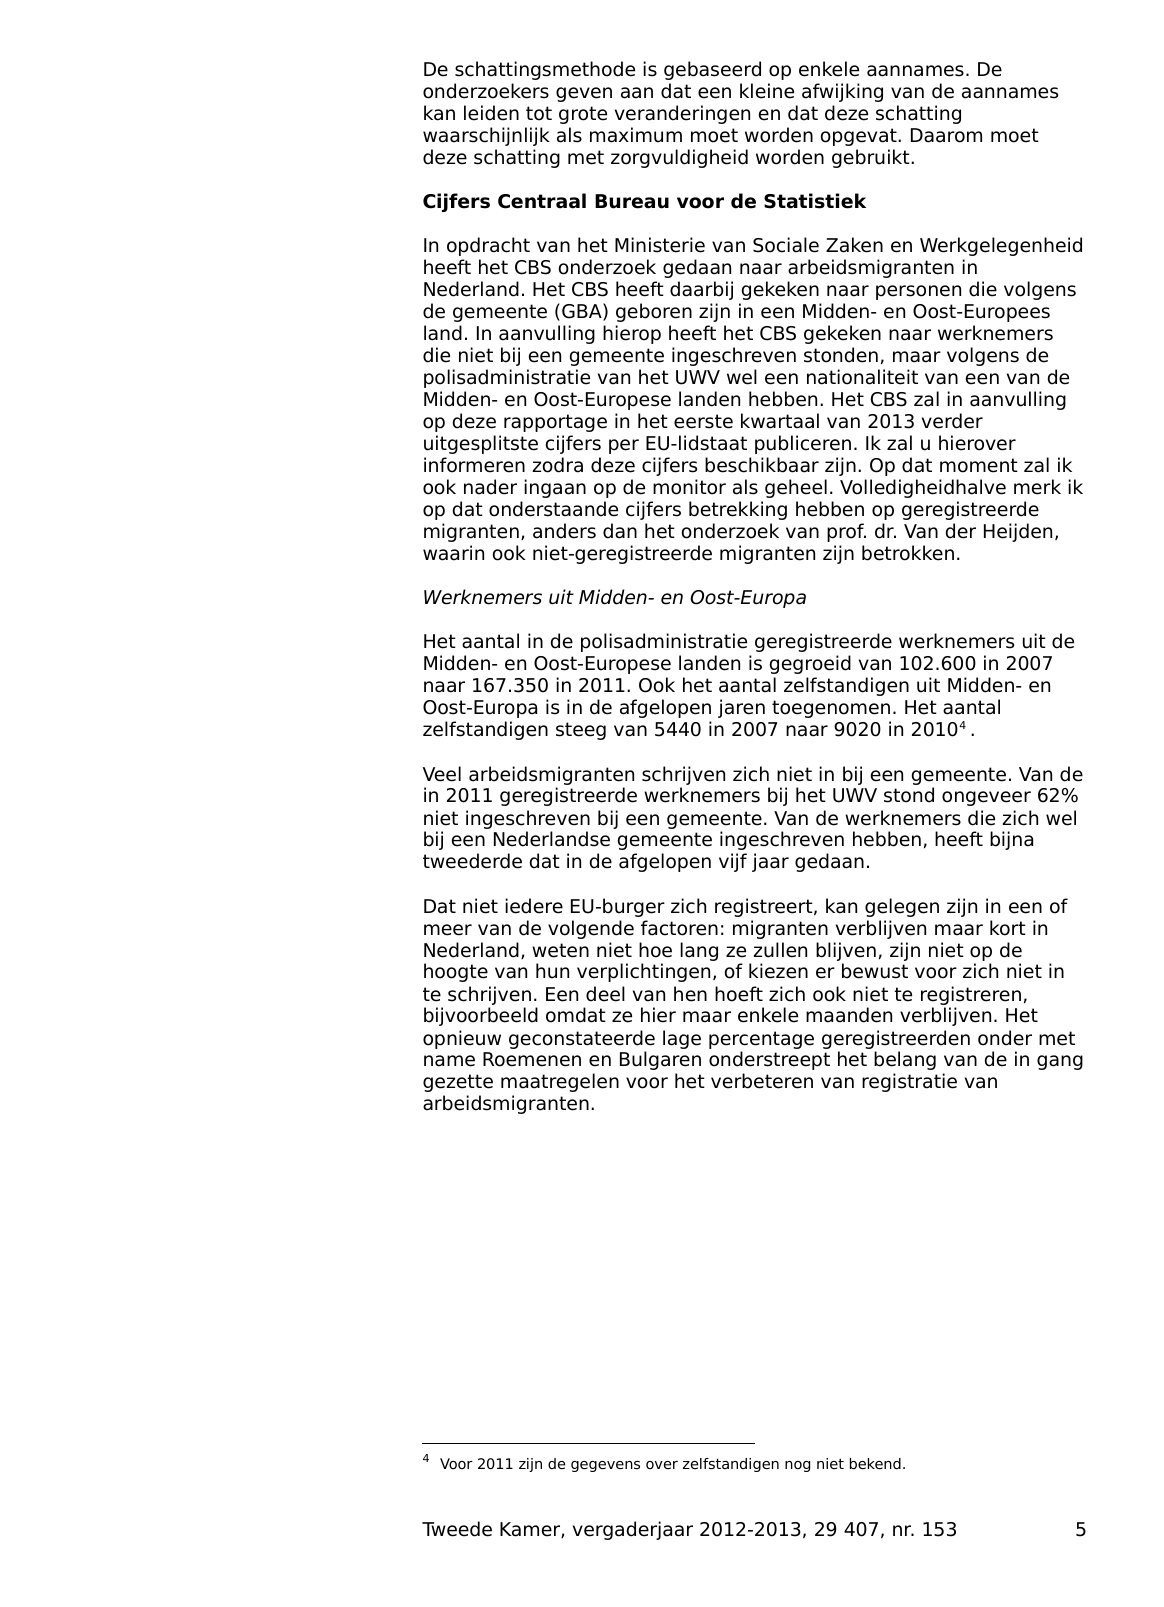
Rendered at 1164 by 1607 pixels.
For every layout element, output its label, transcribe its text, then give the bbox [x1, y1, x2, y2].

text Voor 2011 zijn de gegevens over zelfstandigen nog niet bekend. [422, 1452, 1087, 1474]
subtitle Werknemers uit Midden- en Oost-Europa [422, 587, 1087, 609]
text Veel arbeidsmigranten schrijven zich niet in bij een gemeente. Van de in 2011 geregistreerde werknemers bij het UWV stond ongeveer 62% niet ingeschreven bij een gemeente. Van de werknemers die zich wel bij een Nederlandse gemeente ingeschreven hebben, heeft bijna tweederde dat in de afgelopen vijf jaar gedaan. [422, 763, 1087, 873]
text De schattingsmethode is gebaseerd op enkele aannames. De onderzoekers geven aan dat een kleine afwijking van de aannames kan leiden tot grote veranderingen en dat deze schatting waarschijnlijk als maximum moet worden opgevat. Daarom moet deze schatting met zorgvuldigheid worden gebruikt. [422, 59, 1087, 169]
text Het aantal in de polisadministratie geregistreerde werknemers uit de Midden- en Oost-Europese landen is gegroeid van 102.600 in 2007 naar 167.350 in 2011. Ook het aantal zelfstandigen uit Midden- en Oost-Europa is in de afgelopen jaren toegenomen. Het aantal zelfstandigen steeg van 5440 in 2007 naar 9020 in 2010. [422, 631, 1087, 741]
text In opdracht van het Ministerie van Sociale Zaken en Werkgelegenheid heeft het CBS onderzoek gedaan naar arbeidsmigranten in Nederland. Het CBS heeft daarbij gekeken naar personen die volgens de gemeente (GBA) geboren zijn in een Midden- en Oost-Europees land. In aanvulling hierop heeft het CBS gekeken naar werknemers die niet bij een gemeente ingeschreven stonden, maar volgens de polisadministratie van het UWV wel een nationaliteit van een van de Midden- en Oost-Europese landen hebben. Het CBS zal in aanvulling op deze rapportage in het eerste kwartaal van 2013 verder uitgesplitste cijfers per EU-lidstaat publiceren. Ik zal u hierover informeren zodra deze cijfers beschikbaar zijn. Op dat moment zal ik ook nader ingaan op de monitor als geheel. Volledigheidhalve merk ik op dat onderstaande cijfers betrekking hebben op geregistreerde migranten, anders dan het onderzoek van prof. dr. Van der Heijden, waarin ook niet-geregistreerde migranten zijn betrokken. [422, 235, 1087, 565]
subtitle Cijfers Centraal Bureau voor de Statistiek [422, 191, 1087, 213]
text Dat niet iedere EU-burger zich registreert, kan gelegen zijn in een of meer van de volgende factoren: migranten verblijven maar kort in Nederland, weten niet hoe lang ze zullen blijven, zijn niet op de hoogte van hun verplichtingen, of kiezen er bewust voor zich niet in te schrijven. Een deel van hen hoeft zich ook niet te registreren, bijvoorbeeld omdat ze hier maar enkele maanden verblijven. Het opnieuw geconstateerde lage percentage geregistreerden onder met name Roemenen en Bulgaren onderstreept het belang van de in gang gezette maatregelen voor het verbeteren van registratie van arbeidsmigranten. [422, 896, 1087, 1115]
